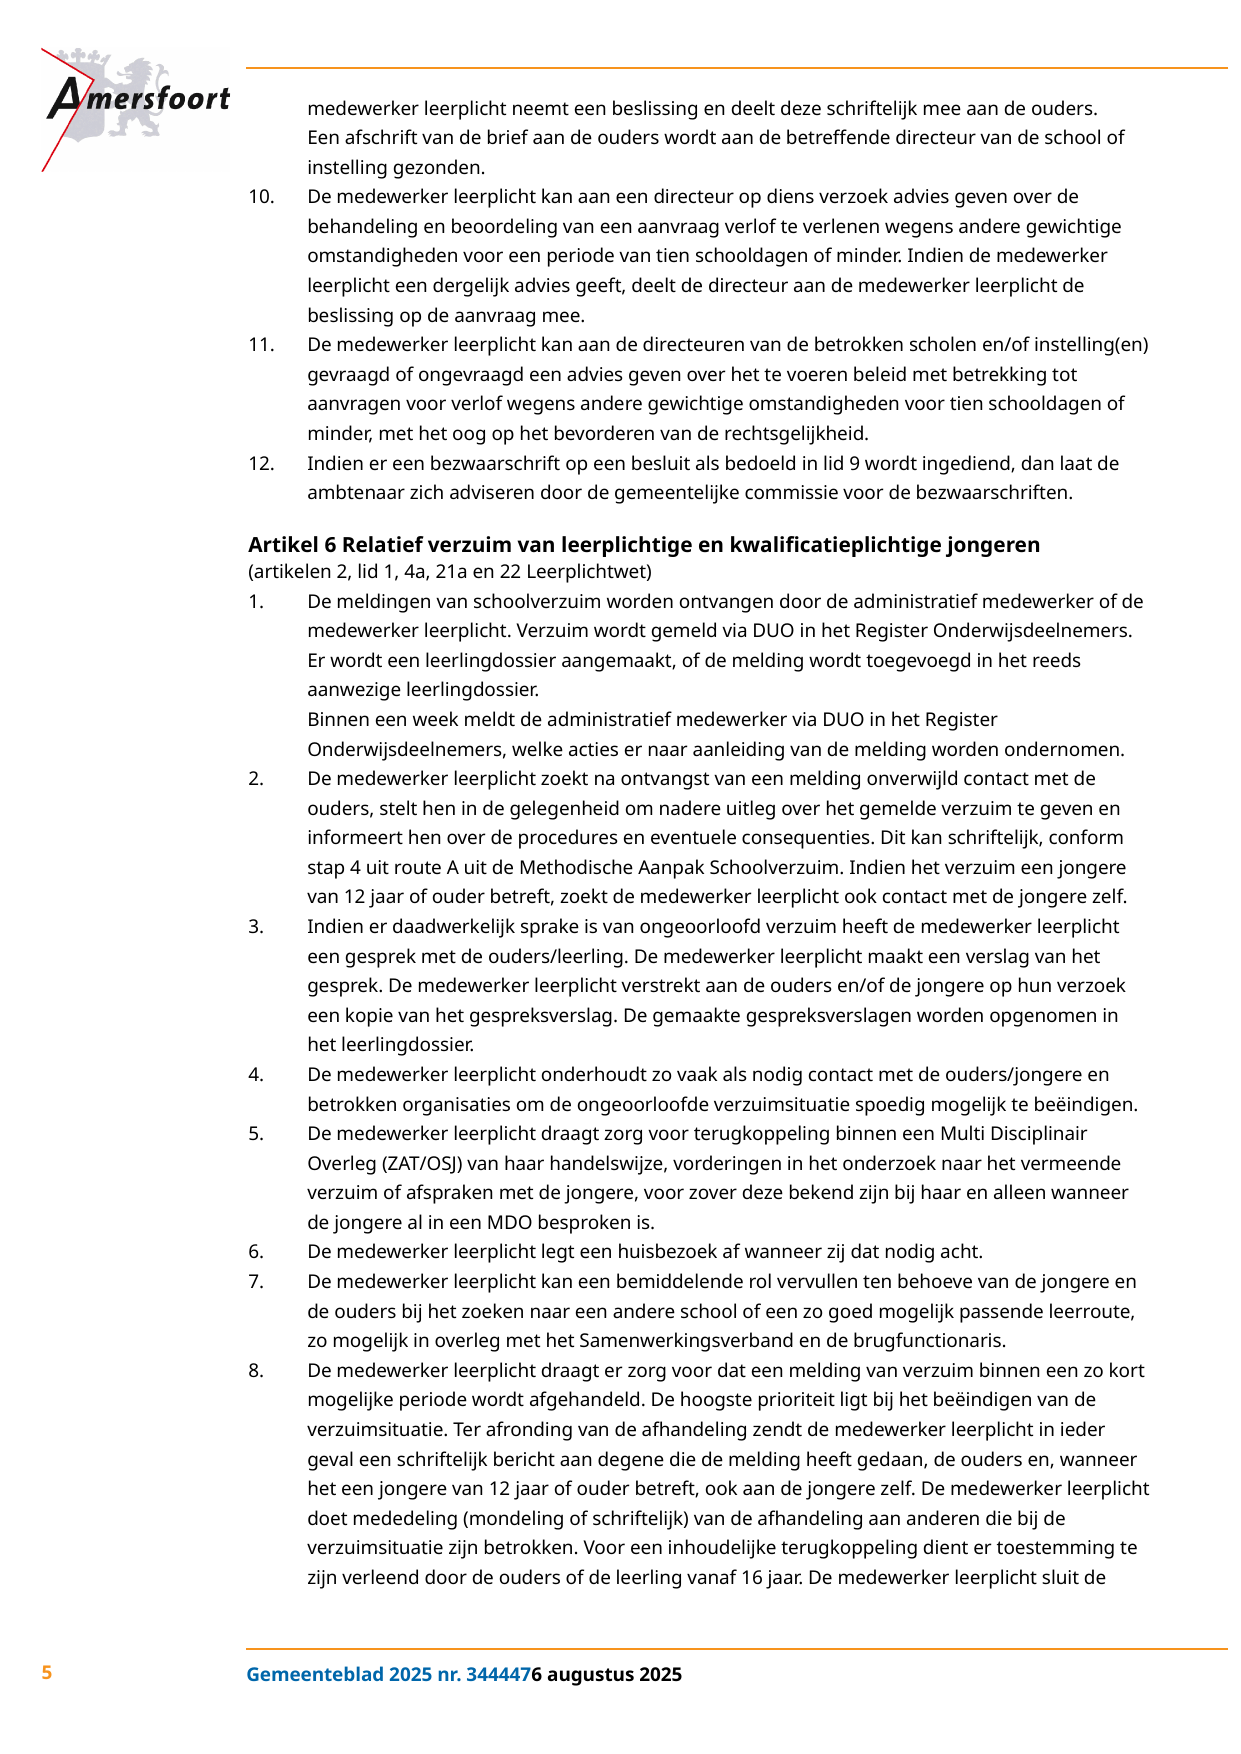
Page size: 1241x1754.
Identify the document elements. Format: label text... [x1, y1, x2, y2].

list De medewerker leerplicht kan aan een directeur op diens verzoek advies geven over de behandeling en beoordeling van een aanvraag verlof te verlenen wegens andere gewichtige omstandigheden voor een periode van tien schooldagen of minder. Indien de medewerker leerplicht een dergelijk advies geeft, deelt de directeur aan de medewerker leerplicht de beslissing op de aanvraag mee. [248, 183, 1152, 328]
text Artikel 6 Relatief verzuim van leerplichtige en kwalificatieplichtige jongeren [248, 530, 1152, 558]
list De medewerker leerplicht draagt zorg voor terugkoppeling binnen een Multi Disciplinair Overleg (ZAT/OSJ) van haar handelswijze, vorderingen in het onderzoek naar het vermeende verzuim of afspraken met de jongere, voor zover deze bekend zijn bij haar en alleen wanneer de jongere al in een MDO besproken is. [248, 1120, 1152, 1235]
picture [41, 47, 231, 172]
list Indien er daadwerkelijk sprake is van ongeoorloofd verzuim heeft de medewerker leerplicht een gesprek met de ouders/leerling. De medewerker leerplicht maakt een verslag van het gesprek. De medewerker leerplicht verstrekt aan de ouders en/of de jongere op hun verzoek een kopie van het gespreksverslag. De gemaakte gespreksverslagen worden opgenomen in het leerlingdossier. [248, 913, 1152, 1057]
list medewerker leerplicht neemt een beslissing en deelt deze schriftelijk mee aan de ouders. [248, 95, 1152, 121]
list Binnen een week meldt de administratief medewerker via DUO in het Register Onderwijsdeelnemers, welke acties er naar aanleiding van de melding worden ondernomen. [248, 706, 1152, 761]
text (artikelen 2, lid 1, 4a, 21a en 22 Leerplichtwet) [248, 558, 1152, 584]
list De medewerker leerplicht kan een bemiddelende rol vervullen ten behoeve van de jongere en de ouders bij het zoeken naar een andere school of een zo goed mogelijk passende leerroute, zo mogelijk in overleg met het Samenwerkingsverband en de brugfunctionaris. [248, 1268, 1152, 1353]
list De medewerker leerplicht legt een huisbezoek af wanneer zij dat nodig acht. [248, 1239, 1152, 1264]
list De medewerker leerplicht kan aan de directeuren van de betrokken scholen en/of instelling(en) gevraagd of ongevraagd een advies geven over het te voeren beleid met betrekking tot aanvragen voor verlof wegens andere gewichtige omstandigheden voor tien schooldagen of minder, met het oog op het bevorderen van de rechtsgelijkheid. [248, 331, 1152, 446]
list Indien er een bezwaarschrift op een besluit als bedoeld in lid 9 wordt ingediend, dan laat de ambtenaar zich adviseren door de gemeentelijke commissie voor de bezwaarschriften. [248, 450, 1152, 505]
list De medewerker leerplicht draagt er zorg voor dat een melding van verzuim binnen een zo kort mogelijke periode wordt afgehandeld. De hoogste prioriteit ligt bij het beëindigen van de verzuimsituatie. Ter afronding van de afhandeling zendt de medewerker leerplicht in ieder geval een schriftelijk bericht aan degene die de melding heeft gedaan, de ouders en, wanneer het een jongere van 12 jaar of ouder betreft, ook aan de jongere zelf. De medewerker leerplicht doet mededeling (mondeling of schriftelijk) van de afhandeling aan anderen die bij de verzuimsituatie zijn betrokken. Voor een inhoudelijke terugkoppeling dient er toestemming te zijn verleend door de ouders of de leerling vanaf 16 jaar. De medewerker leerplicht sluit de [248, 1357, 1152, 1590]
list De meldingen van schoolverzuim worden ontvangen door de administratief medewerker of de medewerker leerplicht. Verzuim wordt gemeld via DUO in het Register Onderwijsdeelnemers. Er wordt een leerlingdossier aangemaakt, of de melding wordt toegevoegd in het reeds aanwezige leerlingdossier. [248, 588, 1152, 702]
list De medewerker leerplicht onderhoudt zo vaak als nodig contact met de ouders/jongere en betrokken organisaties om de ongeoorloofde verzuimsituatie spoedig mogelijk te beëindigen. [248, 1061, 1152, 1116]
list Een afschrift van de brief aan de ouders wordt aan de betreffende directeur van de school of instelling gezonden. [248, 124, 1152, 180]
list De medewerker leerplicht zoekt na ontvangst van een melding onverwijld contact met de ouders, stelt hen in de gelegenheid om nadere uitleg over het gemelde verzuim te geven en informeert hen over de procedures en eventuele consequenties. Dit kan schriftelijk, conform stap 4 uit route A uit de Methodische Aanpak Schoolverzuim. Indien het verzuim een jongere van 12 jaar of ouder betreft, zoekt de medewerker leerplicht ook contact met de jongere zelf. [248, 765, 1152, 909]
